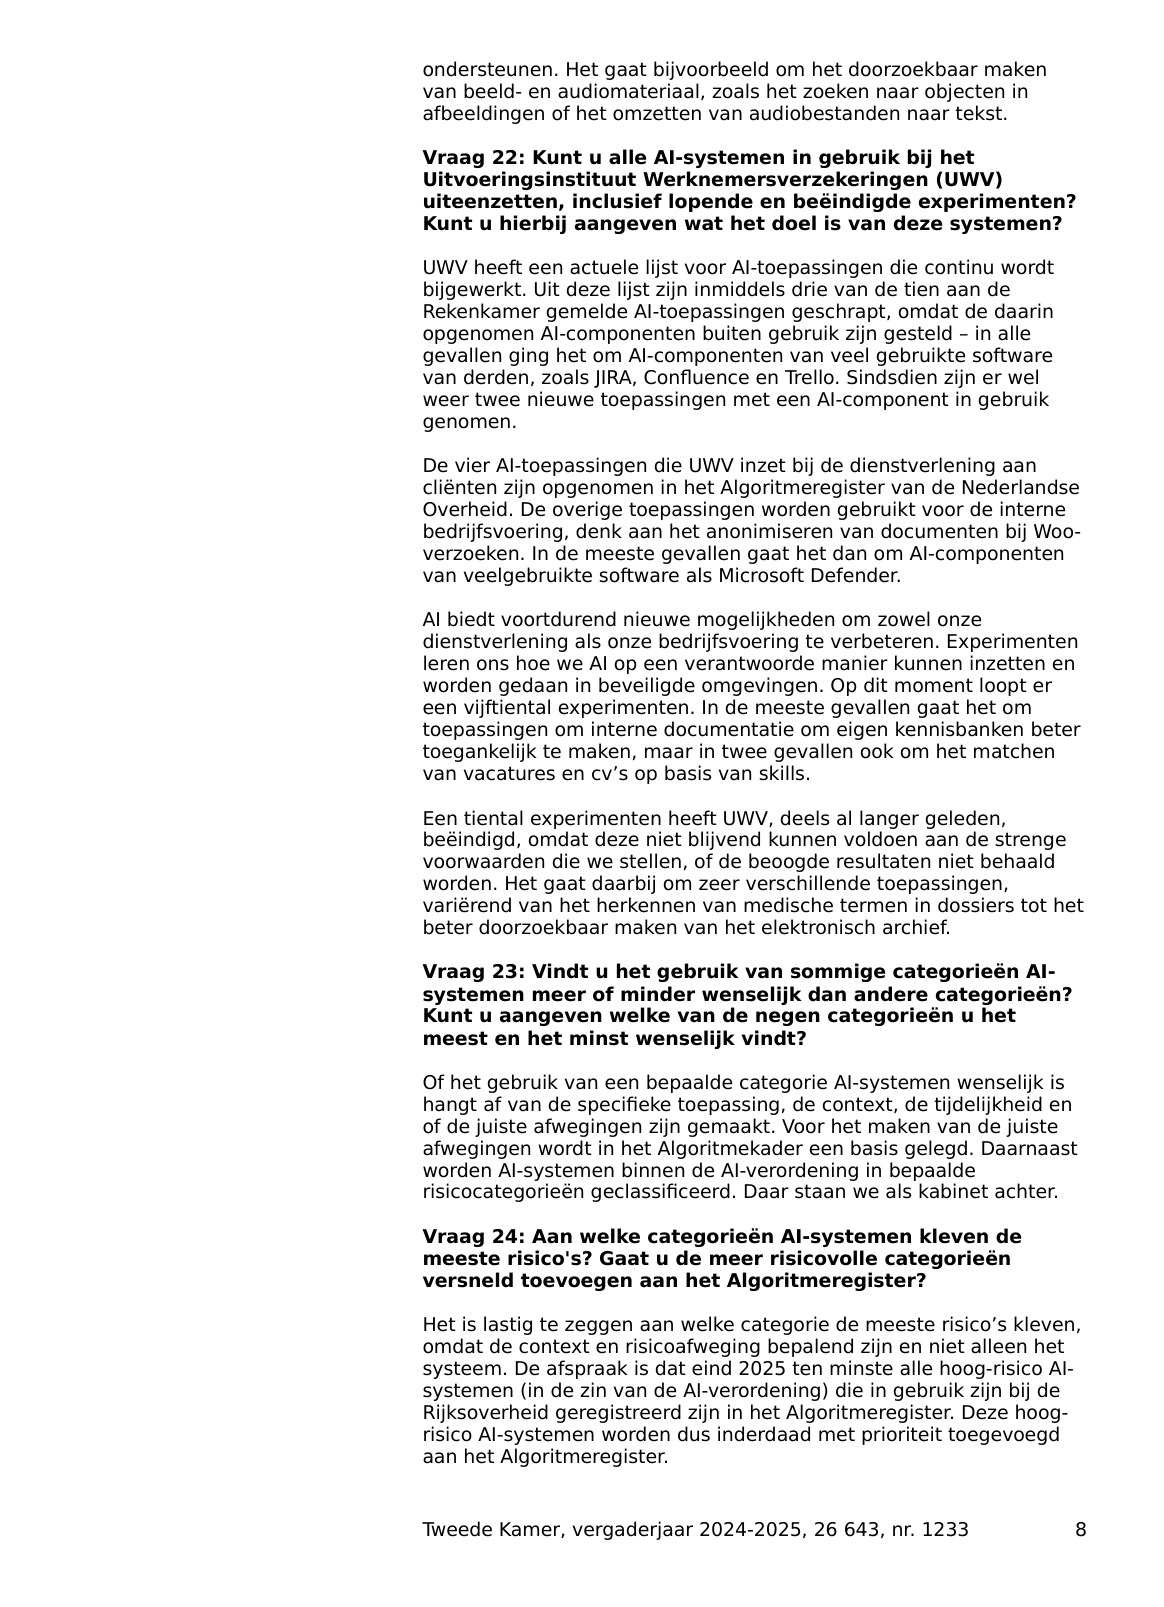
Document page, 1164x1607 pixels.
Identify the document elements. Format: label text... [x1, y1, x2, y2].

text AI biedt voortdurend nieuwe mogelijkheden om zowel onze dienstverlening als onze bedrijfsvoering te verbeteren. Experimenten leren ons hoe we AI op een verantwoorde manier kunnen inzetten en worden gedaan in beveiligde omgevingen. Op dit moment loopt er een vijftiental experimenten. In de meeste gevallen gaat het om toepassingen om interne documentatie om eigen kennisbanken beter toegankelijk te maken, maar in twee gevallen ook om het matchen van vacatures en cv’s op basis van skills. [422, 609, 1087, 785]
text De vier AI-toepassingen die UWV inzet bij de dienstverlening aan cliënten zijn opgenomen in het Algoritmeregister van de Nederlandse Overheid. De overige toepassingen worden gebruikt voor de interne bedrijfsvoering, denk aan het anonimiseren van documenten bij Woo-verzoeken. In de meeste gevallen gaat het dan om AI-componenten van veelgebruikte software als Microsoft Defender. [422, 455, 1087, 587]
text Vraag 23: Vindt u het gebruik van sommige categorieën AI-systemen meer of minder wenselijk dan andere categorieën? Kunt u aangeven welke van de negen categorieën u het meest en het minst wenselijk vindt? [422, 961, 1087, 1049]
text Een tiental experimenten heeft UWV, deels al langer geleden, beëindigd, omdat deze niet blijvend kunnen voldoen aan de strenge voorwaarden die we stellen, of de beoogde resultaten niet behaald worden. Het gaat daarbij om zeer verschillende toepassingen, variërend van het herkennen van medische termen in dossiers tot het beter doorzoekbaar maken van het elektronisch archief. [422, 807, 1087, 939]
text UWV heeft een actuele lijst voor AI-toepassingen die continu wordt bijgewerkt. Uit deze lijst zijn inmiddels drie van de tien aan de Rekenkamer gemelde AI-toepassingen geschrapt, omdat de daarin opgenomen AI-componenten buiten gebruik zijn gesteld – in alle gevallen ging het om AI-componenten van veel gebruikte software van derden, zoals JIRA, Confluence en Trello. Sindsdien zijn er wel weer twee nieuwe toepassingen met een AI-component in gebruik genomen. [422, 257, 1087, 433]
text Vraag 24: Aan welke categorieën AI-systemen kleven de meeste risico's? Gaat u de meer risicovolle categorieën versneld toevoegen aan het Algoritmeregister? [422, 1226, 1087, 1292]
text ondersteunen. Het gaat bijvoorbeeld om het doorzoekbaar maken van beeld- en audiomateriaal, zoals het zoeken naar objecten in afbeeldingen of het omzetten van audiobestanden naar tekst. [422, 59, 1087, 125]
text Of het gebruik van een bepaalde categorie AI-systemen wenselijk is hangt af van de specifieke toepassing, de context, de tijdelijkheid en of de juiste afwegingen zijn gemaakt. Voor het maken van de juiste afwegingen wordt in het Algoritmekader een basis gelegd. Daarnaast worden AI-systemen binnen de AI-verordening in bepaalde risicocategorieën geclassificeerd. Daar staan we als kabinet achter. [422, 1072, 1087, 1203]
text Vraag 22: Kunt u alle AI-systemen in gebruik bij het Uitvoeringsinstituut Werknemersverzekeringen (UWV) uiteenzetten, inclusief lopende en beëindigde experimenten? Kunt u hierbij aangeven wat het doel is van deze systemen? [422, 147, 1087, 235]
text Het is lastig te zeggen aan welke categorie de meeste risico’s kleven, omdat de context en risicoafweging bepalend zijn en niet alleen het systeem. De afspraak is dat eind 2025 ten minste alle hoog-risico AI-systemen (in de zin van de AI-verordening) die in gebruik zijn bij de Rijksoverheid geregistreerd zijn in het Algoritmeregister. Deze hoog-risico AI-systemen worden dus inderdaad met prioriteit toegevoegd aan het Algoritmeregister. [422, 1314, 1087, 1468]
